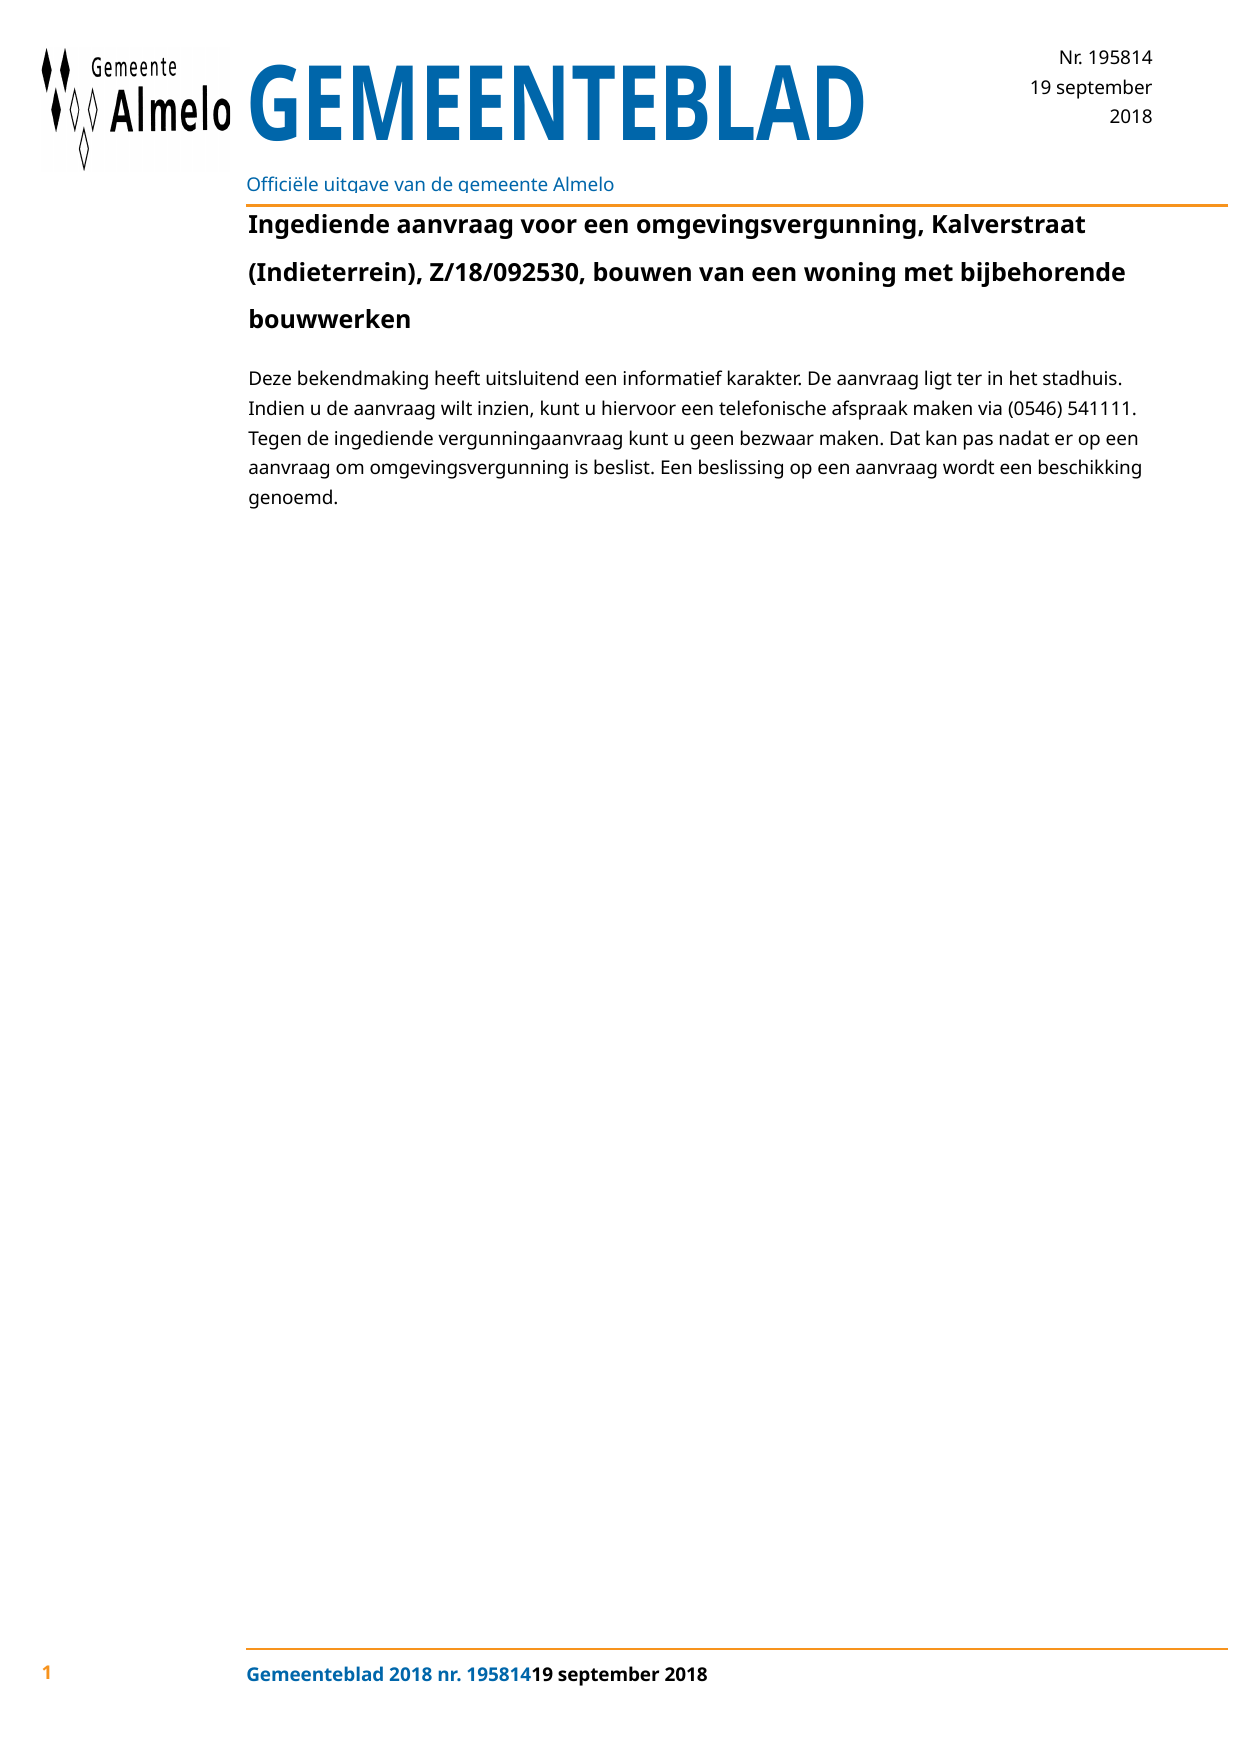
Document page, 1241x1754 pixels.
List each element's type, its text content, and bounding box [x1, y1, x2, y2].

text Deze bekendmaking heeft uitsluitend een informatief karakter. De aanvraag ligt ter in het stadhuis. Indien u de aanvraag wilt inzien, kunt u hiervoor een telefonische afspraak maken via (0546) 541111. Tegen de ingediende vergunningaanvraag kunt u geen bezwaar maken. Dat kan pas nadat er op een aanvraag om omgevingsvergunning is beslist. Een beslissing op een aanvraag wordt een beschikking genoemd. [248, 366, 1152, 509]
text Ingediende aanvraag voor een omgevingsvergunning, Kalverstraat (Indieterrein), Z/18/092530, bouwen van een woning met bijbehorende bouwwerken [248, 207, 1152, 336]
picture [41, 47, 231, 172]
